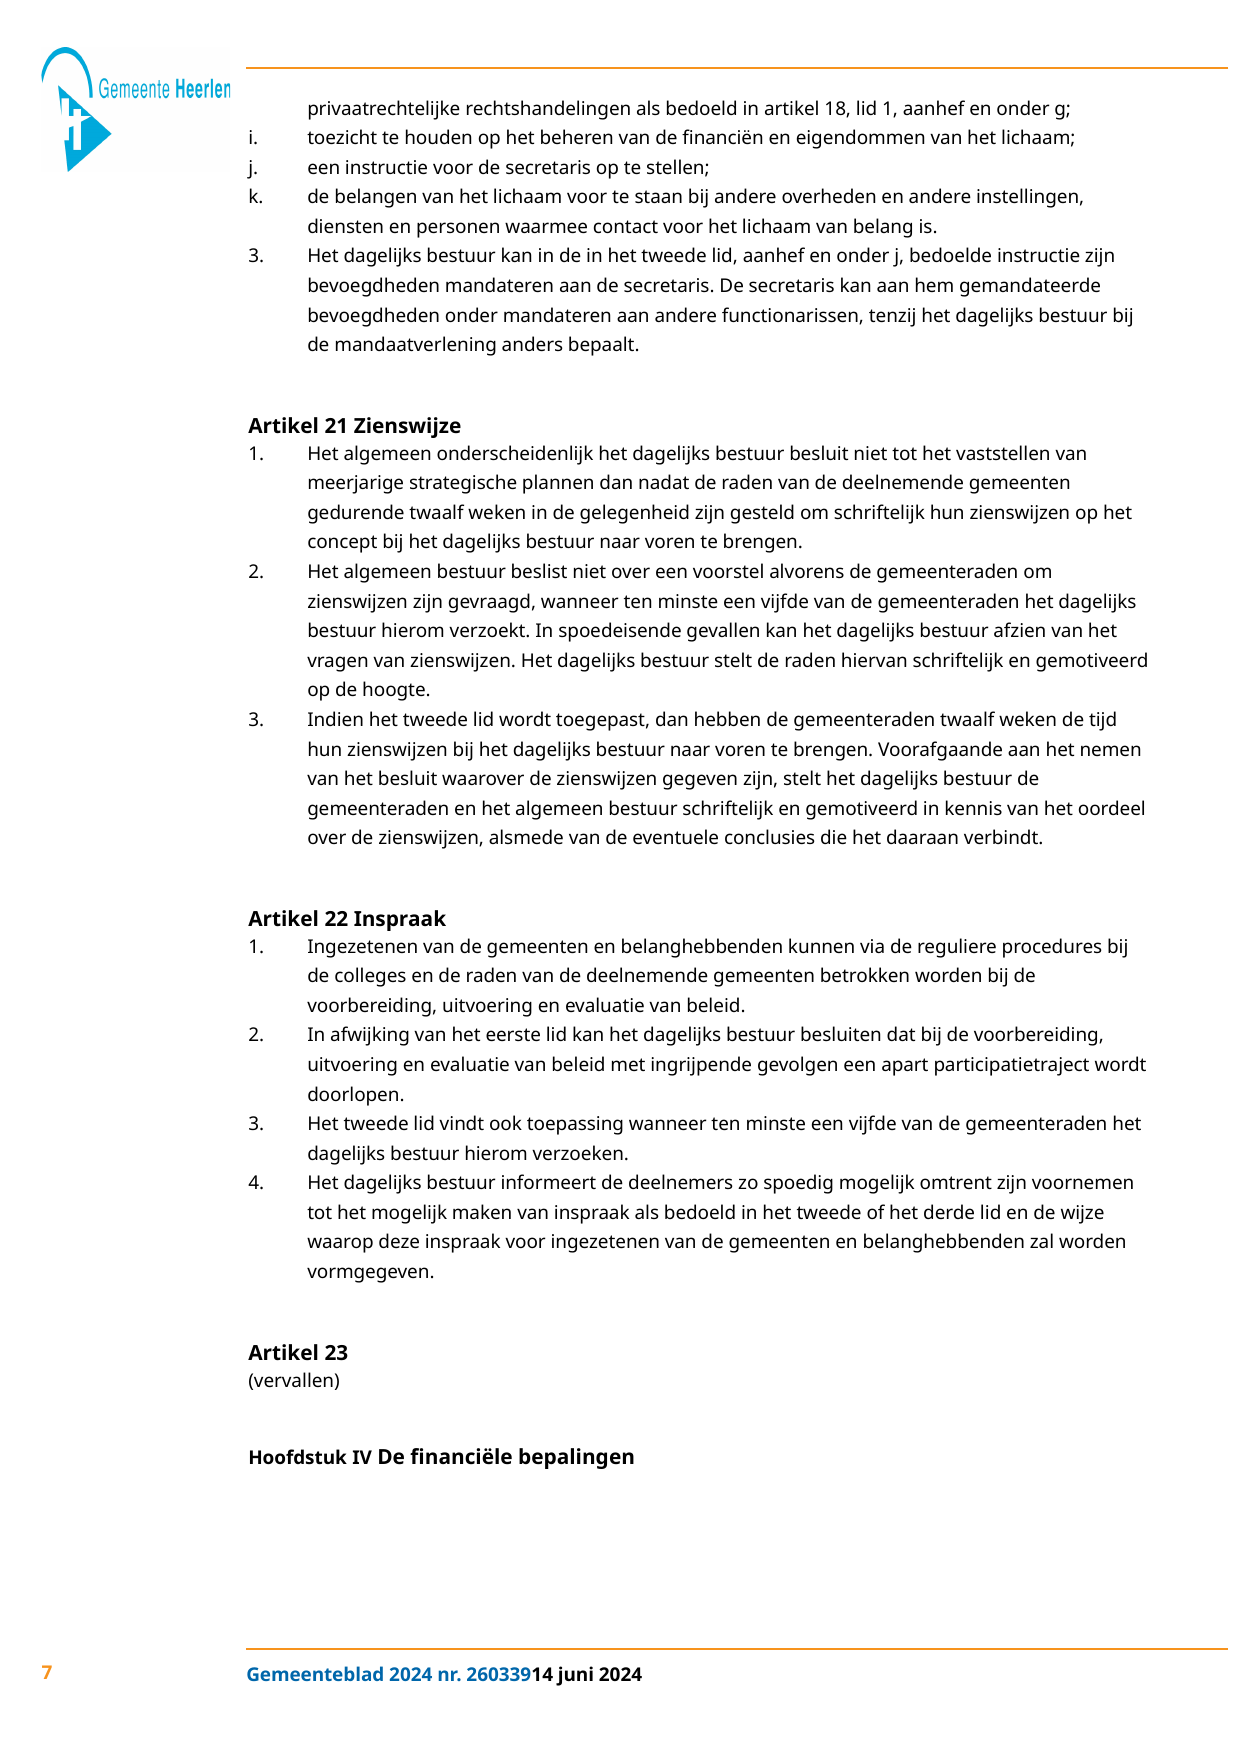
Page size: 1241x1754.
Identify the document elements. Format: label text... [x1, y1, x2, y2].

list Ingezetenen van de gemeenten en belanghebbenden kunnen via de reguliere procedures bij de colleges en de raden van de deelnemende gemeenten betrokken worden bij de voorbereiding, uitvoering en evaluatie van beleid. [248, 933, 1152, 1018]
text Artikel 21 Zienswijze [248, 411, 1152, 440]
picture [41, 47, 231, 172]
text (vervallen) [248, 1367, 1152, 1392]
picture [41, 47, 59, 70]
list een instructie voor de secretaris op te stellen; [248, 154, 1152, 180]
list toezicht te houden op het beheren van de financiën en eigendommen van het lichaam; [248, 124, 1152, 150]
text Hoofdstuk IV De financiële bepalingen [248, 1442, 1152, 1470]
list Het algemeen bestuur beslist niet over een voorstel alvorens de gemeenteraden om zienswijzen zijn gevraagd, wanneer ten minste een vijfde van de gemeenteraden het dagelijks bestuur hierom verzoekt. In spoedeisende gevallen kan het dagelijks bestuur afzien van het vragen van zienswijzen. Het dagelijks bestuur stelt de raden hiervan schriftelijk en gemotiveerd op de hoogte. [248, 558, 1152, 702]
list In afwijking van het eerste lid kan het dagelijks bestuur besluiten dat bij de voorbereiding, uitvoering en evaluatie van beleid met ingrijpende gevolgen een apart participatietraject wordt doorlopen. [248, 1022, 1152, 1107]
text Artikel 23 [248, 1338, 1152, 1367]
list Het algemeen onderscheidenlijk het dagelijks bestuur besluit niet tot het vaststellen van meerjarige strategische plannen dan nadat de raden van de deelnemende gemeenten gedurende twaalf weken in de gelegenheid zijn gesteld om schriftelijk hun zienswijzen op het concept bij het dagelijks bestuur naar voren te brengen. [248, 440, 1152, 554]
list Het dagelijks bestuur kan in de in het tweede lid, aanhef en onder j, bedoelde instructie zijn bevoegdheden mandateren aan de secretaris. De secretaris kan aan hem gemandateerde bevoegdheden onder mandateren aan andere functionarissen, tenzij het dagelijks bestuur bij de mandaatverlening anders bepaalt. [248, 243, 1152, 357]
list de belangen van het lichaam voor te staan bij andere overheden en andere instellingen, diensten en personen waarmee contact voor het lichaam van belang is. [248, 183, 1152, 239]
list Het tweede lid vindt ook toepassing wanneer ten minste een vijfde van de gemeenteraden het dagelijks bestuur hierom verzoeken. [248, 1110, 1152, 1166]
text Artikel 22 Inspraak [248, 904, 1152, 933]
list Indien het tweede lid wordt toegepast, dan hebben de gemeenteraden twaalf weken de tijd hun zienswijzen bij het dagelijks bestuur naar voren te brengen. Voorafgaande aan het nemen van het besluit waarover de zienswijzen gegeven zijn, stelt het dagelijks bestuur de gemeenteraden en het algemeen bestuur schriftelijk en gemotiveerd in kennis van het oordeel over de zienswijzen, alsmede van de eventuele conclusies die het daaraan verbindt. [248, 706, 1152, 850]
list Het dagelijks bestuur informeert de deelnemers zo spoedig mogelijk omtrent zijn voornemen tot het mogelijk maken van inspraak als bedoeld in het tweede of het derde lid en de wijze waarop deze inspraak voor ingezetenen van de gemeenten en belanghebbenden zal worden vormgegeven. [248, 1169, 1152, 1284]
list privaatrechtelijke rechtshandelingen als bedoeld in artikel 18, lid 1, aanhef en onder g; [248, 95, 1152, 121]
